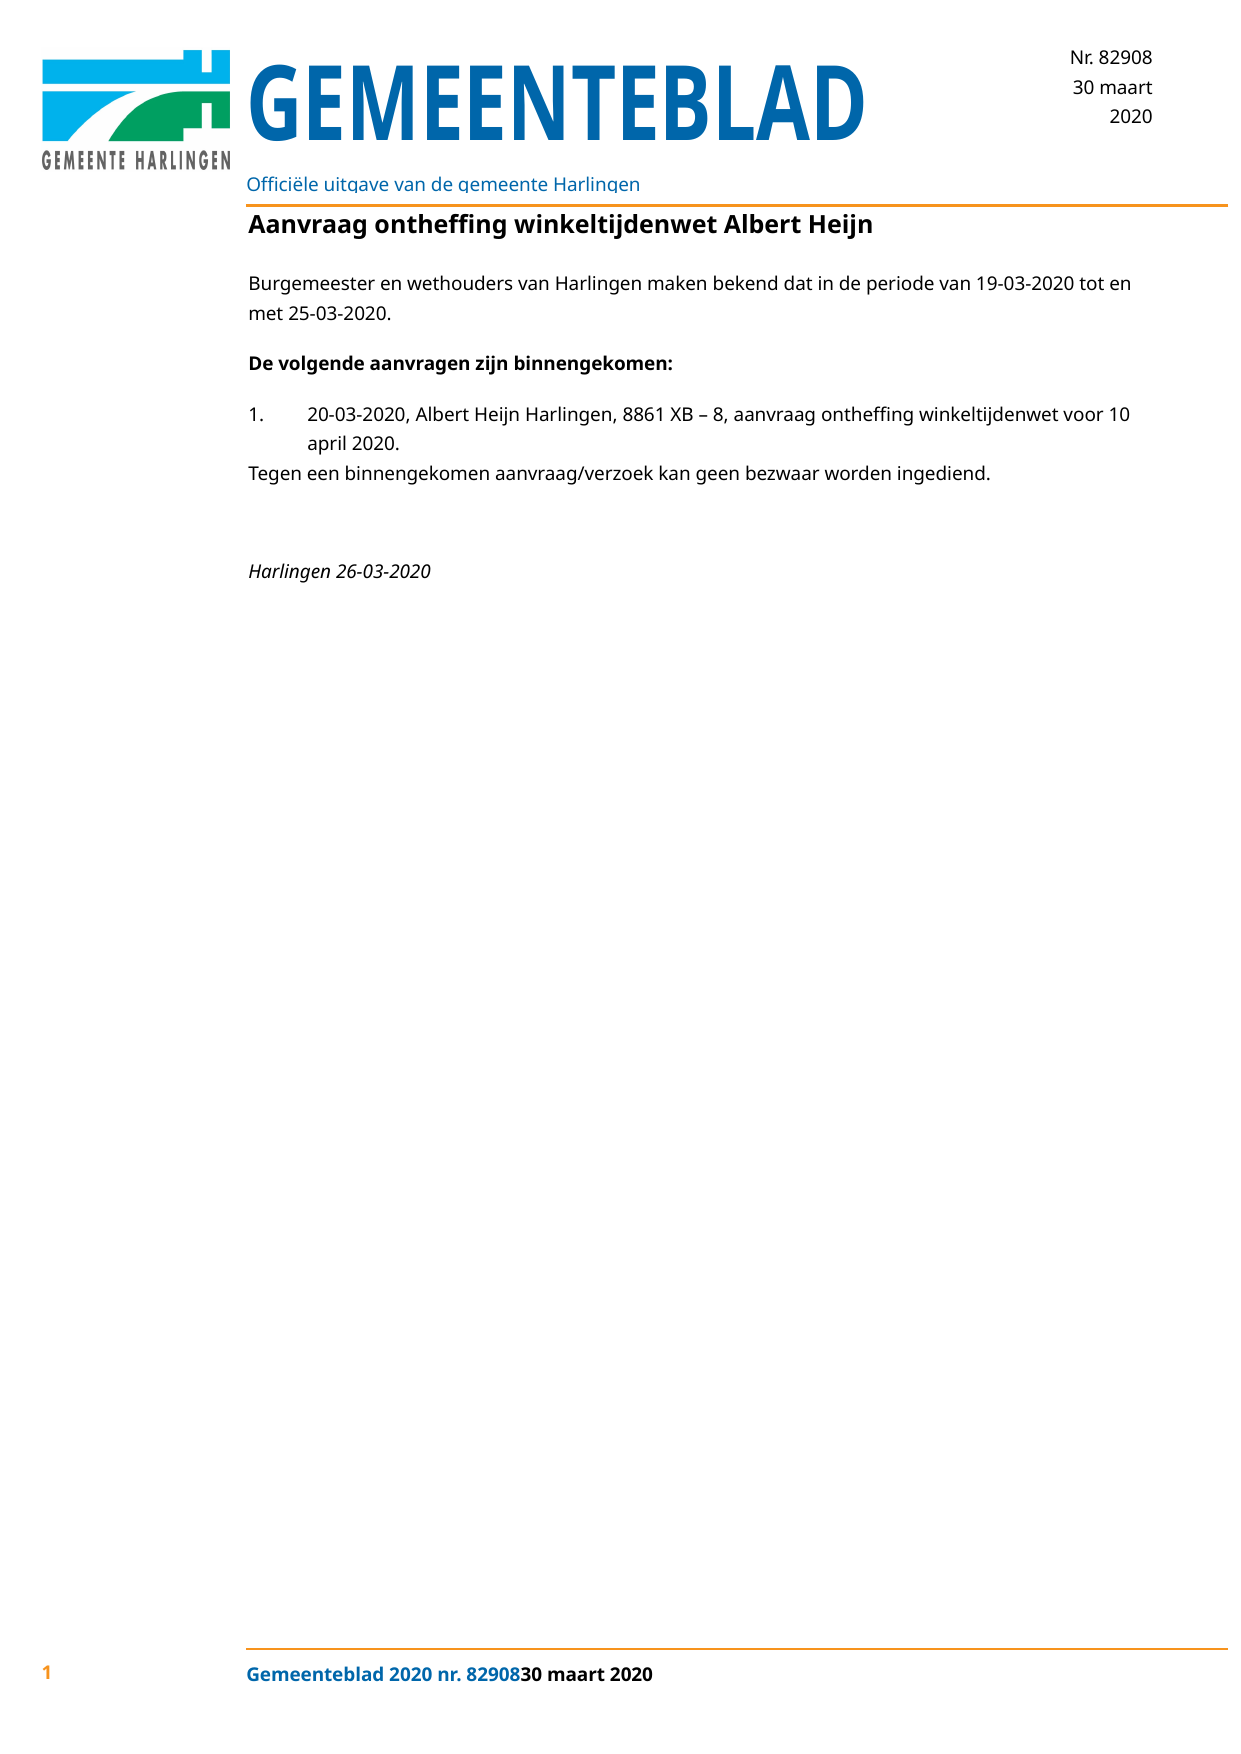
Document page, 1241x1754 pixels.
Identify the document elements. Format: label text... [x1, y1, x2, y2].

list 20-03-2020, Albert Heijn Harlingen, 8861 XB – 8, aanvraag ontheffing winkeltijdenwet voor 10 april 2020. [248, 401, 1152, 456]
text Burgemeester en wethouders van Harlingen maken bekend dat in de periode van 19-03-2020 tot en met 25-03-2020. [248, 270, 1152, 326]
text Tegen een binnengekomen aanvraag/verzoek kan geen bezwaar worden ingediend. [248, 460, 1152, 486]
text De volgende aanvragen zijn binnengekomen: [248, 350, 1152, 376]
text Harlingen 26-03-2020 [248, 558, 1152, 584]
picture [41, 47, 231, 172]
text Aanvraag ontheffing winkeltijdenwet Albert Heijn [248, 207, 1152, 241]
